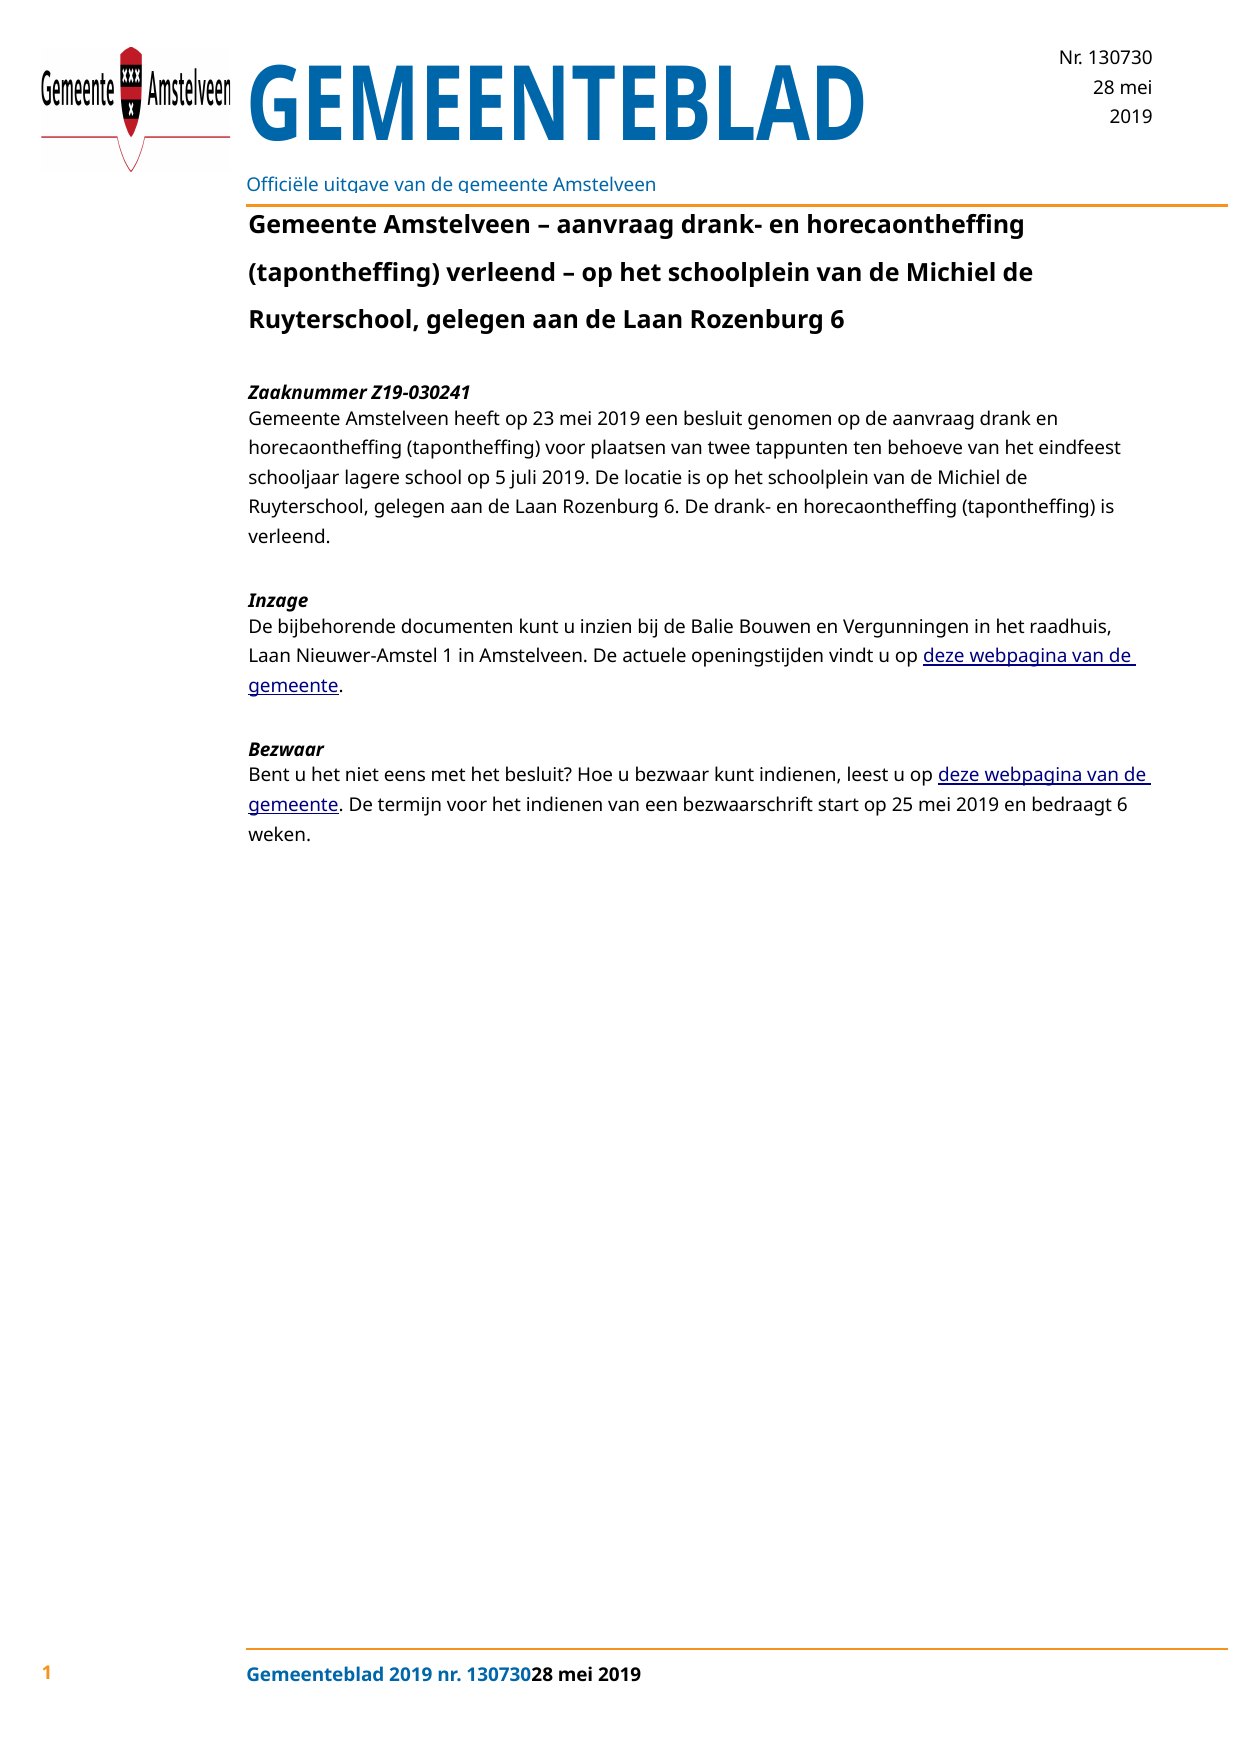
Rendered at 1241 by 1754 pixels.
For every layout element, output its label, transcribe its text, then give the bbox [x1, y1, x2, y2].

text Gemeente Amstelveen – aanvraag drank- en horecaontheffing (tapontheffing) verleend – op het schoolplein van de Michiel de Ruyterschool, gelegen aan de Laan Rozenburg 6 [248, 207, 1152, 336]
text Bent u het niet eens met het besluit? Hoe u bezwaar kunt indienen, leest u op deze webpagina van de gemeente. De termijn voor het indienen van een bezwaarschrift start op 25 mei 2019 en bedraagt 6 weken. [248, 762, 1152, 847]
text De bijbehorende documenten kunt u inzien bij de Balie Bouwen en Vergunningen in het raadhuis, Laan Nieuwer-Amstel 1 in Amstelveen. De actuele openingstijden vindt u op deze webpagina van de gemeente. [248, 613, 1152, 698]
text Bezwaar [248, 736, 1152, 762]
text Inzage [248, 587, 1152, 613]
text Gemeente Amstelveen heeft op 23 mei 2019 een besluit genomen op de aanvraag drank en horecaontheffing (tapontheffing) voor plaatsen van twee tappunten ten behoeve van het eindfeest schooljaar lagere school op 5 juli 2019. De locatie is op het schoolplein van de Michiel de Ruyterschool, gelegen aan de Laan Rozenburg 6. De drank- en horecaontheffing (tapontheffing) is verleend. [248, 405, 1152, 549]
text Zaaknummer Z19-030241 [248, 379, 1152, 405]
picture [41, 47, 231, 172]
